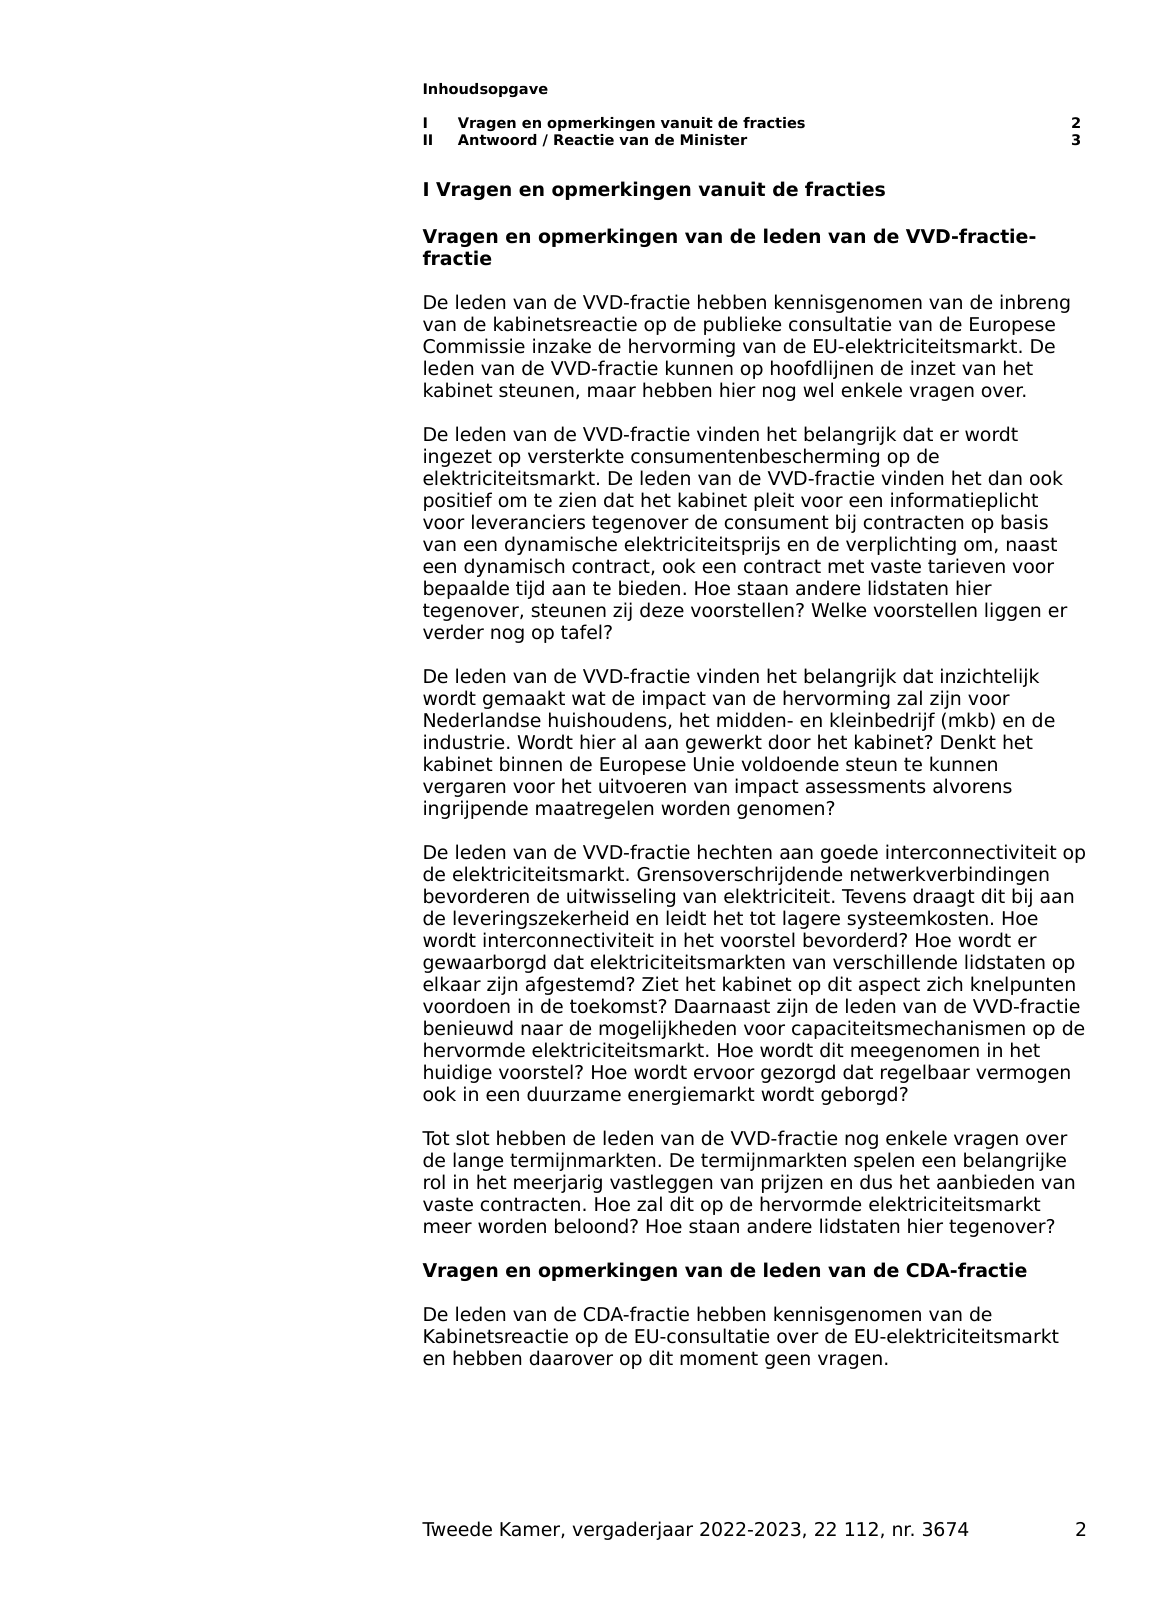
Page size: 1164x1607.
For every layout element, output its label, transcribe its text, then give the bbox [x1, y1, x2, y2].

text De leden van de VVD-fractie hebben kennisgenomen van de inbreng van de kabinetsreactie op de publieke consultatie van de Europese Commissie inzake de hervorming van de EU-elektriciteitsmarkt. De leden van de VVD-fractie kunnen op hoofdlijnen de inzet van het kabinet steunen, maar hebben hier nog wel enkele vragen over. [422, 292, 1087, 402]
text Tot slot hebben de leden van de VVD-fractie nog enkele vragen over de lange termijnmarkten. De termijnmarkten spelen een belangrijke rol in het meerjarig vastleggen van prijzen en dus het aanbieden van vaste contracten. Hoe zal dit op de hervormde elektriciteitsmarkt meer worden beloond? Hoe staan andere lidstaten hier tegenover? [422, 1128, 1087, 1238]
table_cell 2 [1028, 115, 1087, 132]
table_cell Vragen en opmerkingen vanuit de fracties [452, 115, 1028, 132]
text De leden van de VVD-fractie vinden het belangrijk dat inzichtelijk wordt gemaakt wat de impact van de hervorming zal zijn voor Nederlandse huishoudens, het midden- en kleinbedrijf (mkb) en de industrie. Wordt hier al aan gewerkt door het kabinet? Denkt het kabinet binnen de Europese Unie voldoende steun te kunnen vergaren voor het uitvoeren van impact assessments alvorens ingrijpende maatregelen worden genomen? [422, 666, 1087, 820]
text De leden van de VVD-fractie hechten aan goede interconnectiviteit op de elektriciteitsmarkt. Grensoverschrijdende netwerkverbindingen bevorderen de uitwisseling van elektriciteit. Tevens draagt dit bij aan de leveringszekerheid en leidt het tot lagere systeemkosten. Hoe wordt interconnectiviteit in het voorstel bevorderd? Hoe wordt er gewaarborgd dat elektriciteitsmarkten van verschillende lidstaten op elkaar zijn afgestemd? Ziet het kabinet op dit aspect zich knelpunten voordoen in de toekomst? Daarnaast zijn de leden van de VVD-fractie benieuwd naar de mogelijkheden voor capaciteitsmechanismen op de hervormde elektriciteitsmarkt. Hoe wordt dit meegenomen in het huidige voorstel? Hoe wordt ervoor gezorgd dat regelbaar vermogen ook in een duurzame energiemarkt wordt geborgd? [422, 842, 1087, 1106]
table_cell [422, 98, 1087, 115]
table_header Inhoudsopgave [422, 81, 1087, 98]
text De leden van de CDA-fractie hebben kennisgenomen van de Kabinetsreactie op de EU-consultatie over de EU-elektriciteitsmarkt en hebben daarover op dit moment geen vragen. [422, 1304, 1087, 1370]
table_cell I [422, 115, 452, 132]
subtitle Vragen en opmerkingen van de leden van de VVD-fractie-fractie [422, 226, 1087, 270]
table_cell II [422, 132, 452, 149]
table_cell 3 [1028, 132, 1087, 149]
table_cell Antwoord / Reactie van de Minister [452, 132, 1028, 149]
subtitle I Vragen en opmerkingen vanuit de fracties [422, 179, 1087, 201]
subtitle Vragen en opmerkingen van de leden van de CDA-fractie [422, 1260, 1087, 1282]
text De leden van de VVD-fractie vinden het belangrijk dat er wordt ingezet op versterkte consumentenbescherming op de elektriciteitsmarkt. De leden van de VVD-fractie vinden het dan ook positief om te zien dat het kabinet pleit voor een informatieplicht voor leveranciers tegenover de consument bij contracten op basis van een dynamische elektriciteitsprijs en de verplichting om, naast een dynamisch contract, ook een contract met vaste tarieven voor bepaalde tijd aan te bieden. Hoe staan andere lidstaten hier tegenover, steunen zij deze voorstellen? Welke voorstellen liggen er verder nog op tafel? [422, 424, 1087, 644]
